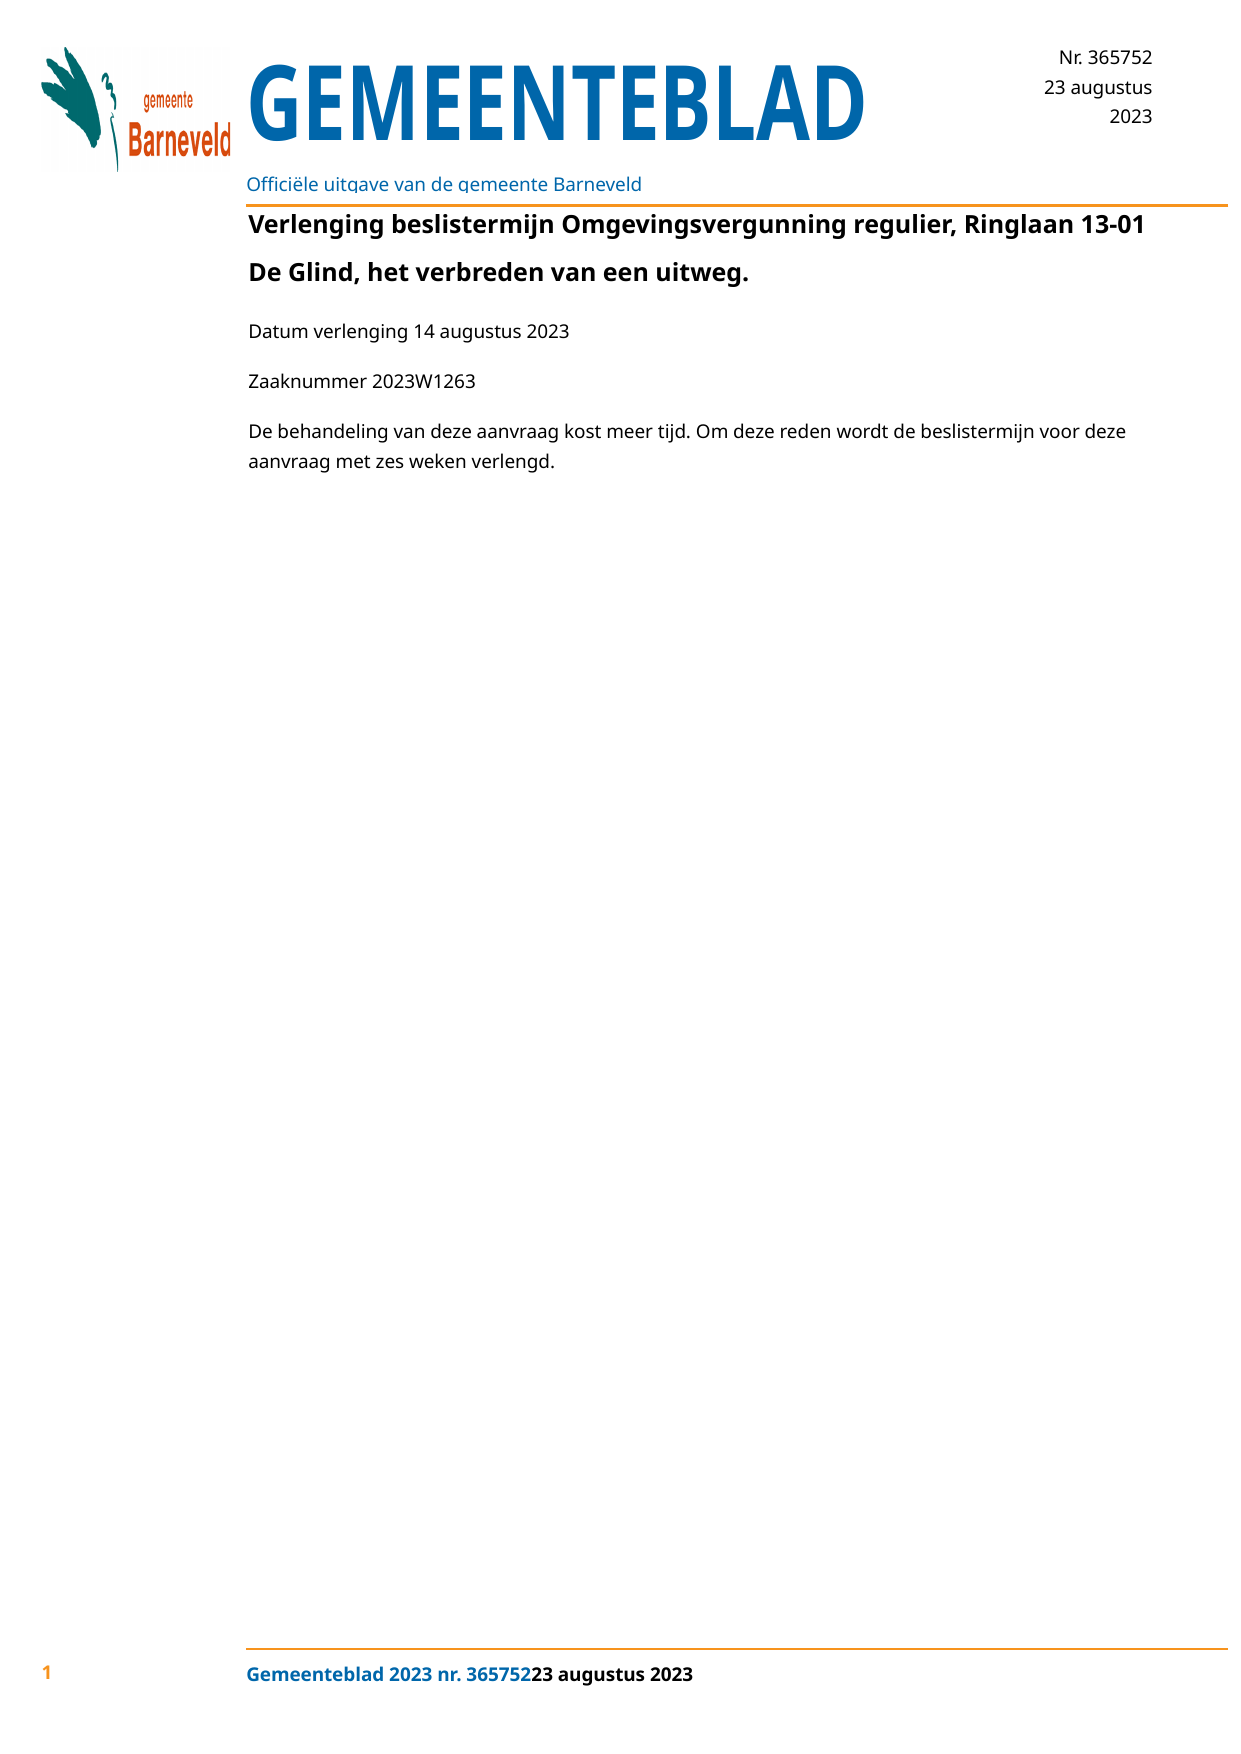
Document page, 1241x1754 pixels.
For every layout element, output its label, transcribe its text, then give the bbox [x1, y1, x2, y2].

text Zaaknummer 2023W1263 [248, 368, 1152, 394]
picture [41, 47, 231, 172]
text Verlenging beslistermijn Omgevingsvergunning regulier, Ringlaan 13-01 De Glind, het verbreden van een uitweg. [248, 207, 1152, 288]
text De behandeling van deze aanvraag kost meer tijd. Om deze reden wordt de beslistermijn voor deze aanvraag met zes weken verlengd. [248, 419, 1152, 474]
text Datum verlenging 14 augustus 2023 [248, 318, 1152, 344]
